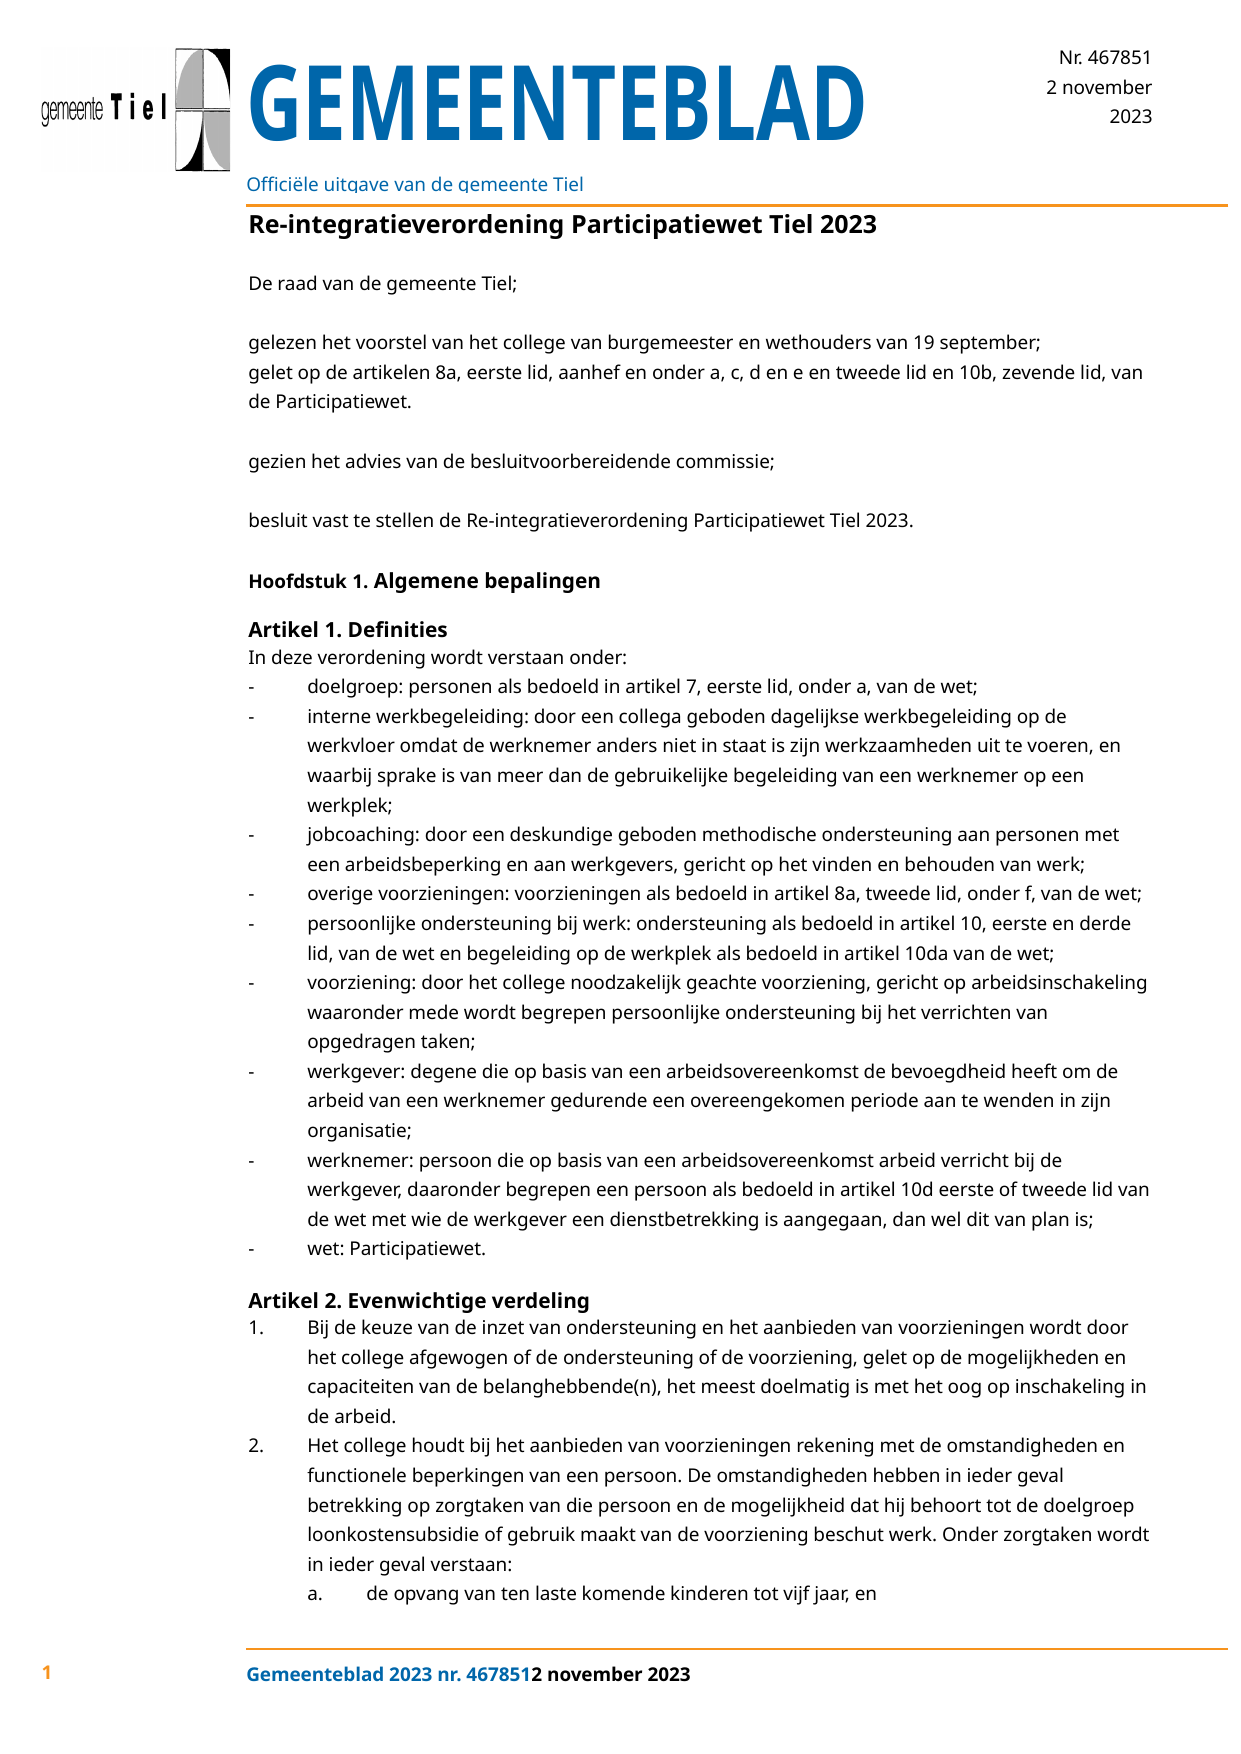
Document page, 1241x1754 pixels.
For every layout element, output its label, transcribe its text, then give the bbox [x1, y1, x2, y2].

text gelet op de artikelen 8a, eerste lid, aanhef en onder a, c, d en e en tweede lid en 10b, zevende lid, van de Participatiewet. [248, 359, 1152, 414]
text In deze verordening wordt verstaan onder: [248, 644, 1152, 669]
text Artikel 2. Evenwichtige verdeling [248, 1286, 1152, 1314]
list de opvang van ten laste komende kinderen tot vijf jaar, en [307, 1581, 1152, 1606]
list doelgroep: personen als bedoeld in artikel 7, eerste lid, onder a, van de wet; [248, 673, 1152, 699]
list wet: Participatiewet. [248, 1236, 1152, 1261]
text besluit vast te stellen de Re-integratieverordening Participatiewet Tiel 2023. [248, 507, 1152, 533]
list interne werkbegeleiding: door een collega geboden dagelijkse werkbegeleiding op de werkvloer omdat de werknemer anders niet in staat is zijn werkzaamheden uit te voeren, en waarbij sprake is van meer dan de gebruikelijke begeleiding van een werknemer op een werkplek; [248, 703, 1152, 817]
list Het college houdt bij het aanbieden van voorzieningen rekening met de omstandigheden en functionele beperkingen van een persoon. De omstandigheden hebben in ieder geval betrekking op zorgtaken van die persoon en de mogelijkheid dat hij behoort tot de doelgroep loonkostensubsidie of gebruik maakt van de voorziening beschut werk. Onder zorgtaken wordt in ieder geval verstaan: [248, 1433, 1152, 1577]
text gezien het advies van de besluitvoorbereidende commissie; [248, 448, 1152, 473]
list jobcoaching: door een deskundige geboden methodische ondersteuning aan personen met een arbeidsbeperking en aan werkgevers, gericht op het vinden en behouden van werk; [248, 821, 1152, 877]
list Bij de keuze van de inzet van ondersteuning en het aanbieden van voorzieningen wordt door het college afgewogen of de ondersteuning of de voorziening, gelet op de mogelijkheden en capaciteiten van de belanghebbende(n), het meest doelmatig is met het oog op inschakeling in de arbeid. [248, 1314, 1152, 1429]
list voorziening: door het college noodzakelijk geachte voorziening, gericht op arbeidsinschakeling waaronder mede wordt begrepen persoonlijke ondersteuning bij het verrichten van opgedragen taken; [248, 969, 1152, 1054]
list werknemer: persoon die op basis van een arbeidsovereenkomst arbeid verricht bij de werkgever, daaronder begrepen een persoon als bedoeld in artikel 10d eerste of tweede lid van de wet met wie de werkgever een dienstbetrekking is aangegaan, dan wel dit van plan is; [248, 1147, 1152, 1232]
text Re-integratieverordening Participatiewet Tiel 2023 [248, 207, 1152, 241]
picture [41, 47, 231, 172]
text Artikel 1. Definities [248, 615, 1152, 644]
text gelezen het voorstel van het college van burgemeester en wethouders van 19 september; [248, 329, 1152, 355]
list werkgever: degene die op basis van een arbeidsovereenkomst de bevoegdheid heeft om de arbeid van een werknemer gedurende een overeengekomen periode aan te wenden in zijn organisatie; [248, 1058, 1152, 1143]
list overige voorzieningen: voorzieningen als bedoeld in artikel 8a, tweede lid, onder f, van de wet; [248, 881, 1152, 906]
text De raad van de gemeente Tiel; [248, 270, 1152, 296]
text Hoofdstuk 1. Algemene bepalingen [248, 566, 1152, 594]
list persoonlijke ondersteuning bij werk: ondersteuning als bedoeld in artikel 10, eerste en derde lid, van de wet en begeleiding op de werkplek als bedoeld in artikel 10da van de wet; [248, 910, 1152, 965]
